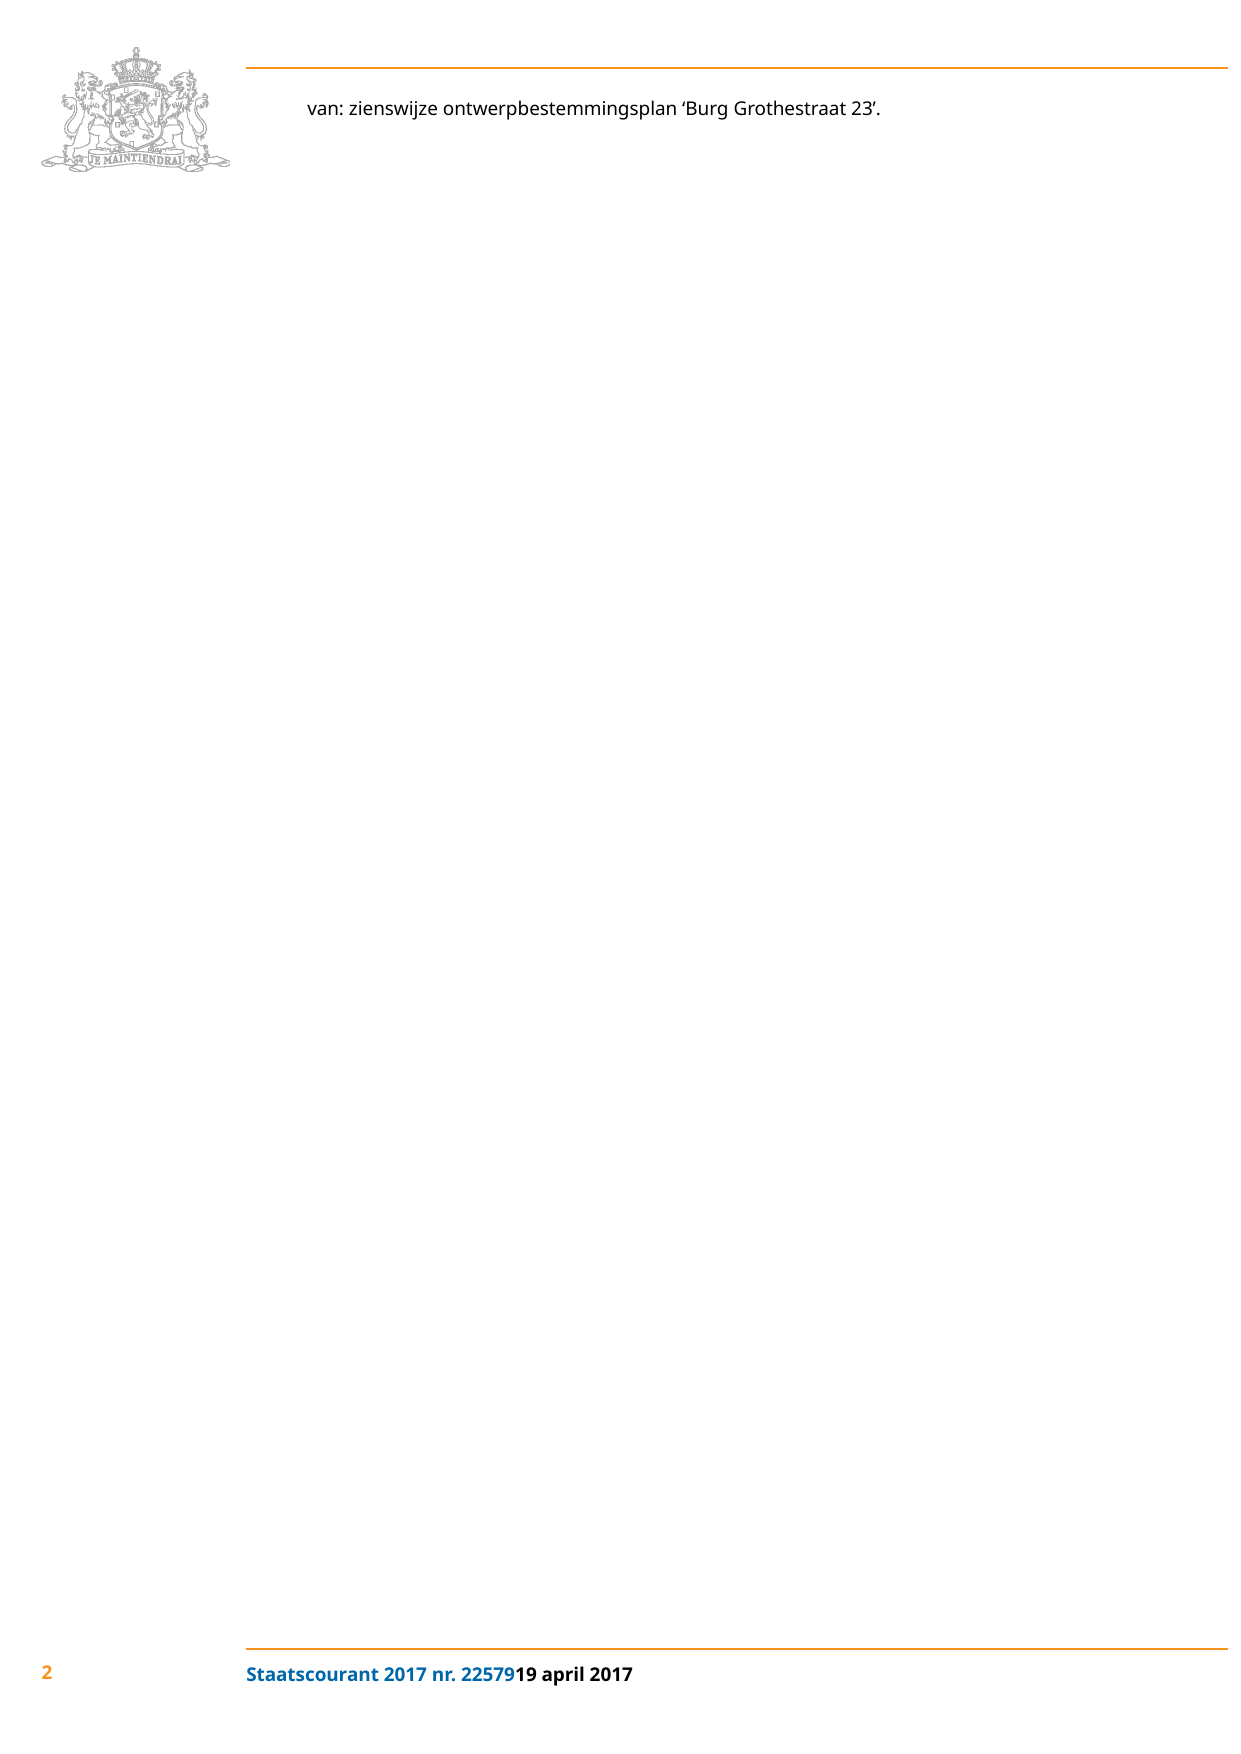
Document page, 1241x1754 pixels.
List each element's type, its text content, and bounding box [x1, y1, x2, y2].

picture [41, 47, 231, 172]
list van: zienswijze ontwerpbestemmingsplan ‘Burg Grothestraat 23’. [248, 95, 1152, 121]
